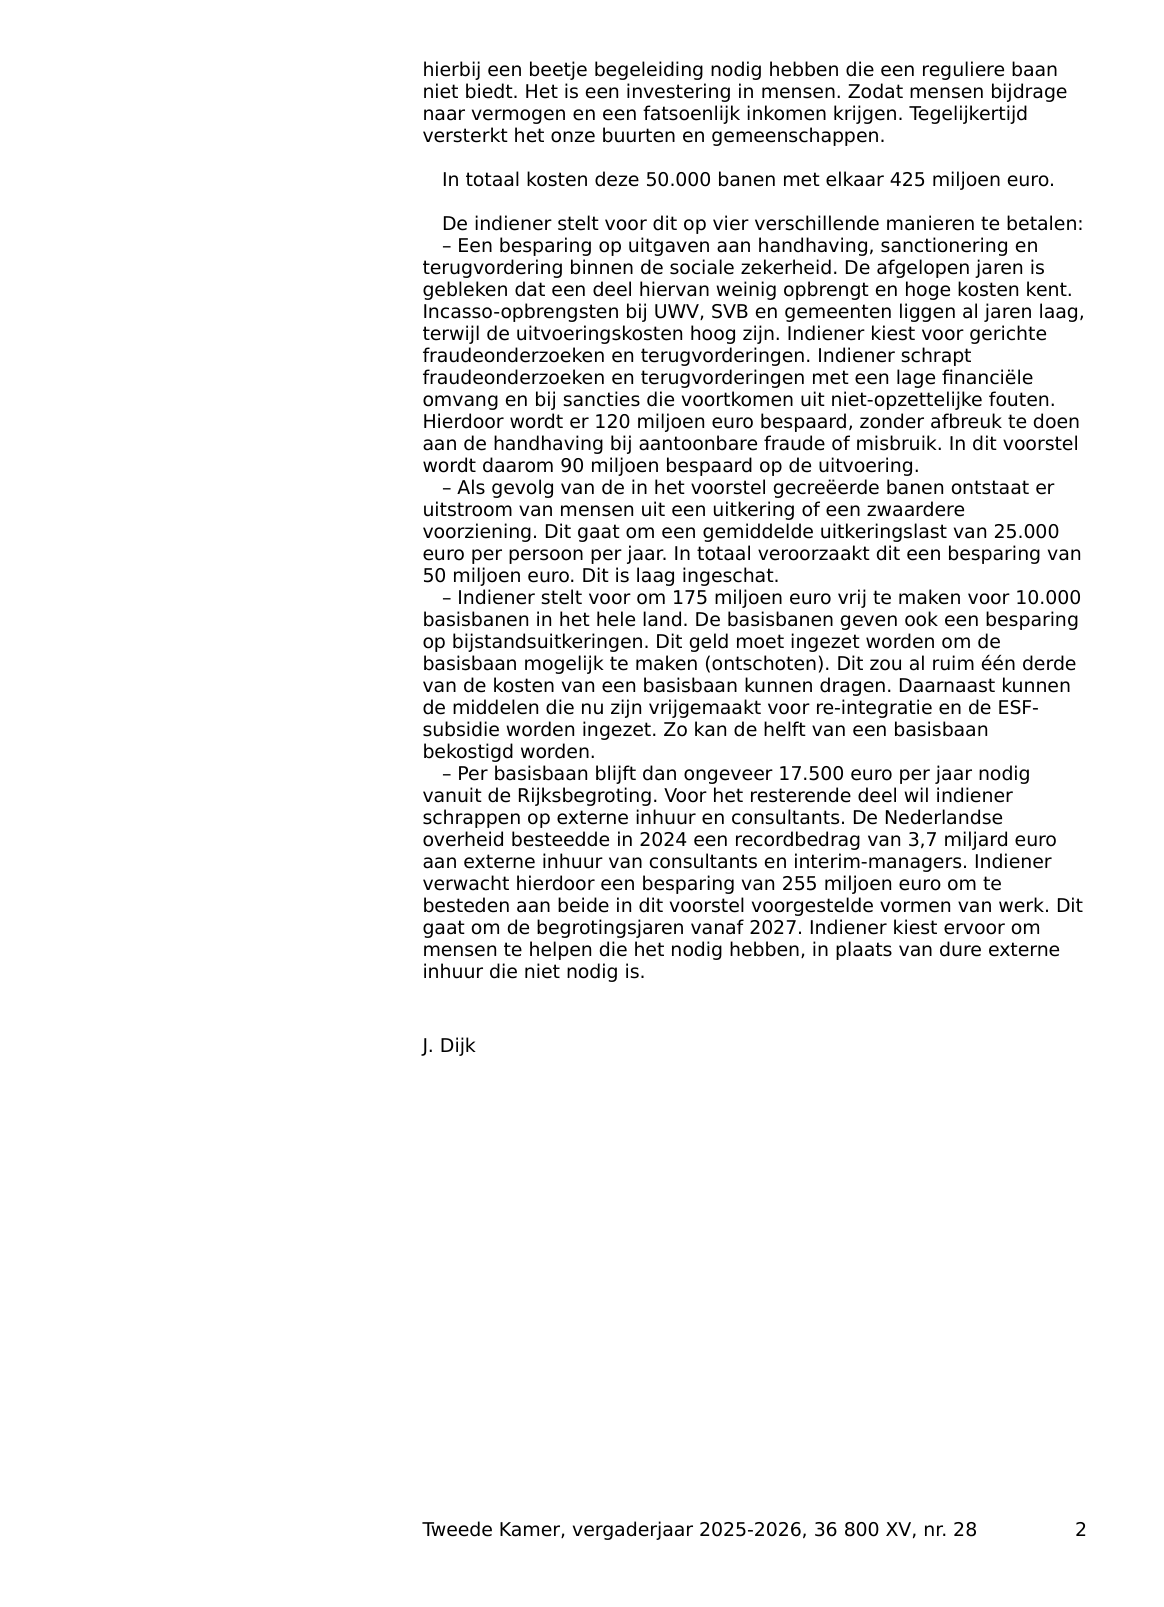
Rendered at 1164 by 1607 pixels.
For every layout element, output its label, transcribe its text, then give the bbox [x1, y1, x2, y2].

text – Indiener stelt voor om 175 miljoen euro vrij te maken voor 10.000 basisbanen in het hele land. De basisbanen geven ook een besparing op bijstandsuitkeringen. Dit geld moet ingezet worden om de basisbaan mogelijk te maken (ontschoten). Dit zou al ruim één derde van de kosten van een basisbaan kunnen dragen. Daarnaast kunnen de middelen die nu zijn vrijgemaakt voor re-integratie en de ESF-subsidie worden ingezet. Zo kan de helft van een basisbaan bekostigd worden. [422, 587, 1087, 763]
text De indiener stelt voor dit op vier verschillende manieren te betalen: [422, 213, 1087, 235]
text – Een besparing op uitgaven aan handhaving, sanctionering en terugvordering binnen de sociale zekerheid. De afgelopen jaren is gebleken dat een deel hiervan weinig opbrengt en hoge kosten kent. Incasso-opbrengsten bij UWV, SVB en gemeenten liggen al jaren laag, terwijl de uitvoeringskosten hoog zijn. Indiener kiest voor gerichte fraudeonderzoeken en terugvorderingen. Indiener schrapt fraudeonderzoeken en terugvorderingen met een lage financiële omvang en bij sancties die voortkomen uit niet-opzettelijke fouten. Hierdoor wordt er 120 miljoen euro bespaard, zonder afbreuk te doen aan de handhaving bij aantoonbare fraude of misbruik. In dit voorstel wordt daarom 90 miljoen bespaard op de uitvoering. [422, 235, 1087, 477]
text hierbij een beetje begeleiding nodig hebben die een reguliere baan niet biedt. Het is een investering in mensen. Zodat mensen bijdrage naar vermogen en een fatsoenlijk inkomen krijgen. Tegelijkertijd versterkt het onze buurten en gemeenschappen. [422, 59, 1087, 147]
text – Per basisbaan blijft dan ongeveer 17.500 euro per jaar nodig vanuit de Rijksbegroting. Voor het resterende deel wil indiener schrappen op externe inhuur en consultants. De Nederlandse overheid besteedde in 2024 een recordbedrag van 3,7 miljard euro aan externe inhuur van consultants en interim-managers. Indiener verwacht hierdoor een besparing van 255 miljoen euro om te besteden aan beide in dit voorstel voorgestelde vormen van werk. Dit gaat om de begrotingsjaren vanaf 2027. Indiener kiest ervoor om mensen te helpen die het nodig hebben, in plaats van dure externe inhuur die niet nodig is. [422, 763, 1087, 983]
text – Als gevolg van de in het voorstel gecreëerde banen ontstaat er uitstroom van mensen uit een uitkering of een zwaardere voorziening. Dit gaat om een gemiddelde uitkeringslast van 25.000 euro per persoon per jaar. In totaal veroorzaakt dit een besparing van 50 miljoen euro. Dit is laag ingeschat. [422, 477, 1087, 587]
text J. Dijk [422, 1013, 1087, 1057]
text In totaal kosten deze 50.000 banen met elkaar 425 miljoen euro. [422, 169, 1087, 191]
